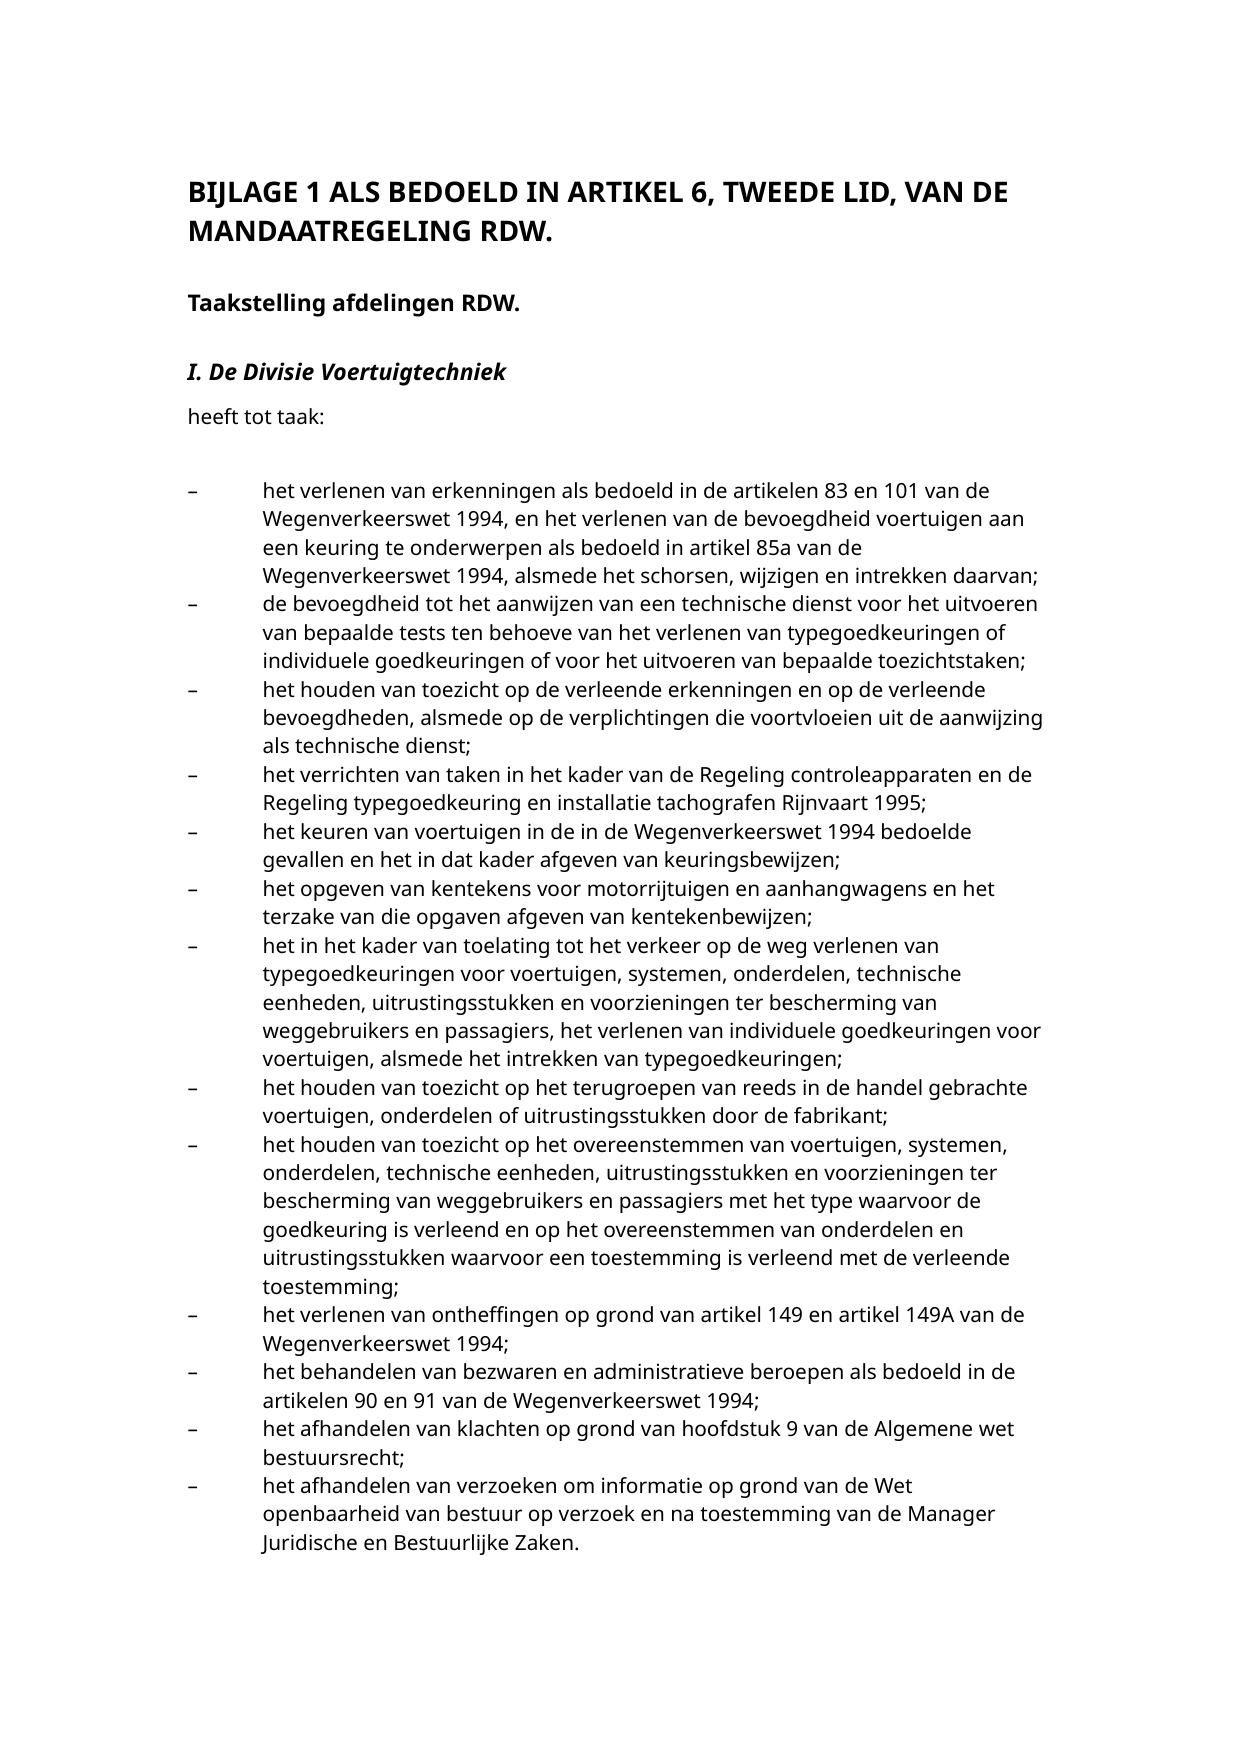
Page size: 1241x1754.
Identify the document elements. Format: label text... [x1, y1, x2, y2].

list het verlenen van erkenningen als bedoeld in de artikelen 83 en 101 van de Wegenverkeerswet 1994, en het verlenen van de bevoegdheid voertuigen aan een keuring te onderwerpen als bedoeld in artikel 85a van de Wegenverkeerswet 1994, alsmede het schorsen, wijzigen en intrekken daarvan; [187, 476, 1053, 589]
list het behandelen van bezwaren en administratieve beroepen als bedoeld in de artikelen 90 en 91 van de Wegenverkeerswet 1994; [187, 1357, 1053, 1414]
list het houden van toezicht op het overeenstemmen van voertuigen, systemen, onderdelen, technische eenheden, uitrustingsstukken en voorzieningen ter bescherming van weggebruikers en passagiers met het type waarvoor de goedkeuring is verleend en op het overeenstemmen van onderdelen en uitrustingsstukken waarvoor een toestemming is verleend met de verleende toestemming; [187, 1130, 1053, 1300]
list het afhandelen van verzoeken om informatie op grond van de Wet openbaarheid van bestuur op verzoek en na toestemming van de Manager Juridische en Bestuurlijke Zaken. [187, 1471, 1053, 1556]
list het keuren van voertuigen in de in de Wegenverkeerswet 1994 bedoelde gevallen en het in dat kader afgeven van keuringsbewijzen; [187, 817, 1053, 874]
subtitle BIJLAGE 1 ALS BEDOELD IN ARTIKEL 6, TWEEDE LID, VAN DE MANDAATREGELING RDW. [187, 172, 1053, 250]
list de bevoegdheid tot het aanwijzen van een technische dienst voor het uitvoeren van bepaalde tests ten behoeve van het verlenen van typegoedkeuringen of individuele goedkeuringen of voor het uitvoeren van bepaalde toezichtstaken; [187, 589, 1053, 675]
text heeft tot taak: [187, 402, 1053, 431]
list het afhandelen van klachten op grond van hoofdstuk 9 van de Algemene wet bestuursrecht; [187, 1414, 1053, 1471]
list het verlenen van ontheffingen op grond van artikel 149 en artikel 149A van de Wegenverkeerswet 1994; [187, 1300, 1053, 1357]
subtitle I. De Divisie Voertuigtechniek [187, 356, 1053, 387]
list het verrichten van taken in het kader van de Regeling controleapparaten en de Regeling typegoedkeuring en installatie tachografen Rijnvaart 1995; [187, 760, 1053, 817]
subtitle Taakstelling afdelingen RDW. [187, 287, 1053, 318]
list het houden van toezicht op het terugroepen van reeds in de handel gebrachte voertuigen, onderdelen of uitrustingsstukken door de fabrikant; [187, 1073, 1053, 1130]
list het houden van toezicht op de verleende erkenningen en op de verleende bevoegdheden, alsmede op de verplichtingen die voortvloeien uit de aanwijzing als technische dienst; [187, 675, 1053, 760]
list het opgeven van kentekens voor motorrijtuigen en aanhangwagens en het terzake van die opgaven afgeven van kentekenbewijzen; [187, 874, 1053, 931]
list het in het kader van toelating tot het verkeer op de weg verlenen van typegoedkeuringen voor voertuigen, systemen, onderdelen, technische eenheden, uitrustingsstukken en voorzieningen ter bescherming van weggebruikers en passagiers, het verlenen van individuele goedkeuringen voor voertuigen, alsmede het intrekken van typegoedkeuringen; [187, 931, 1053, 1073]
